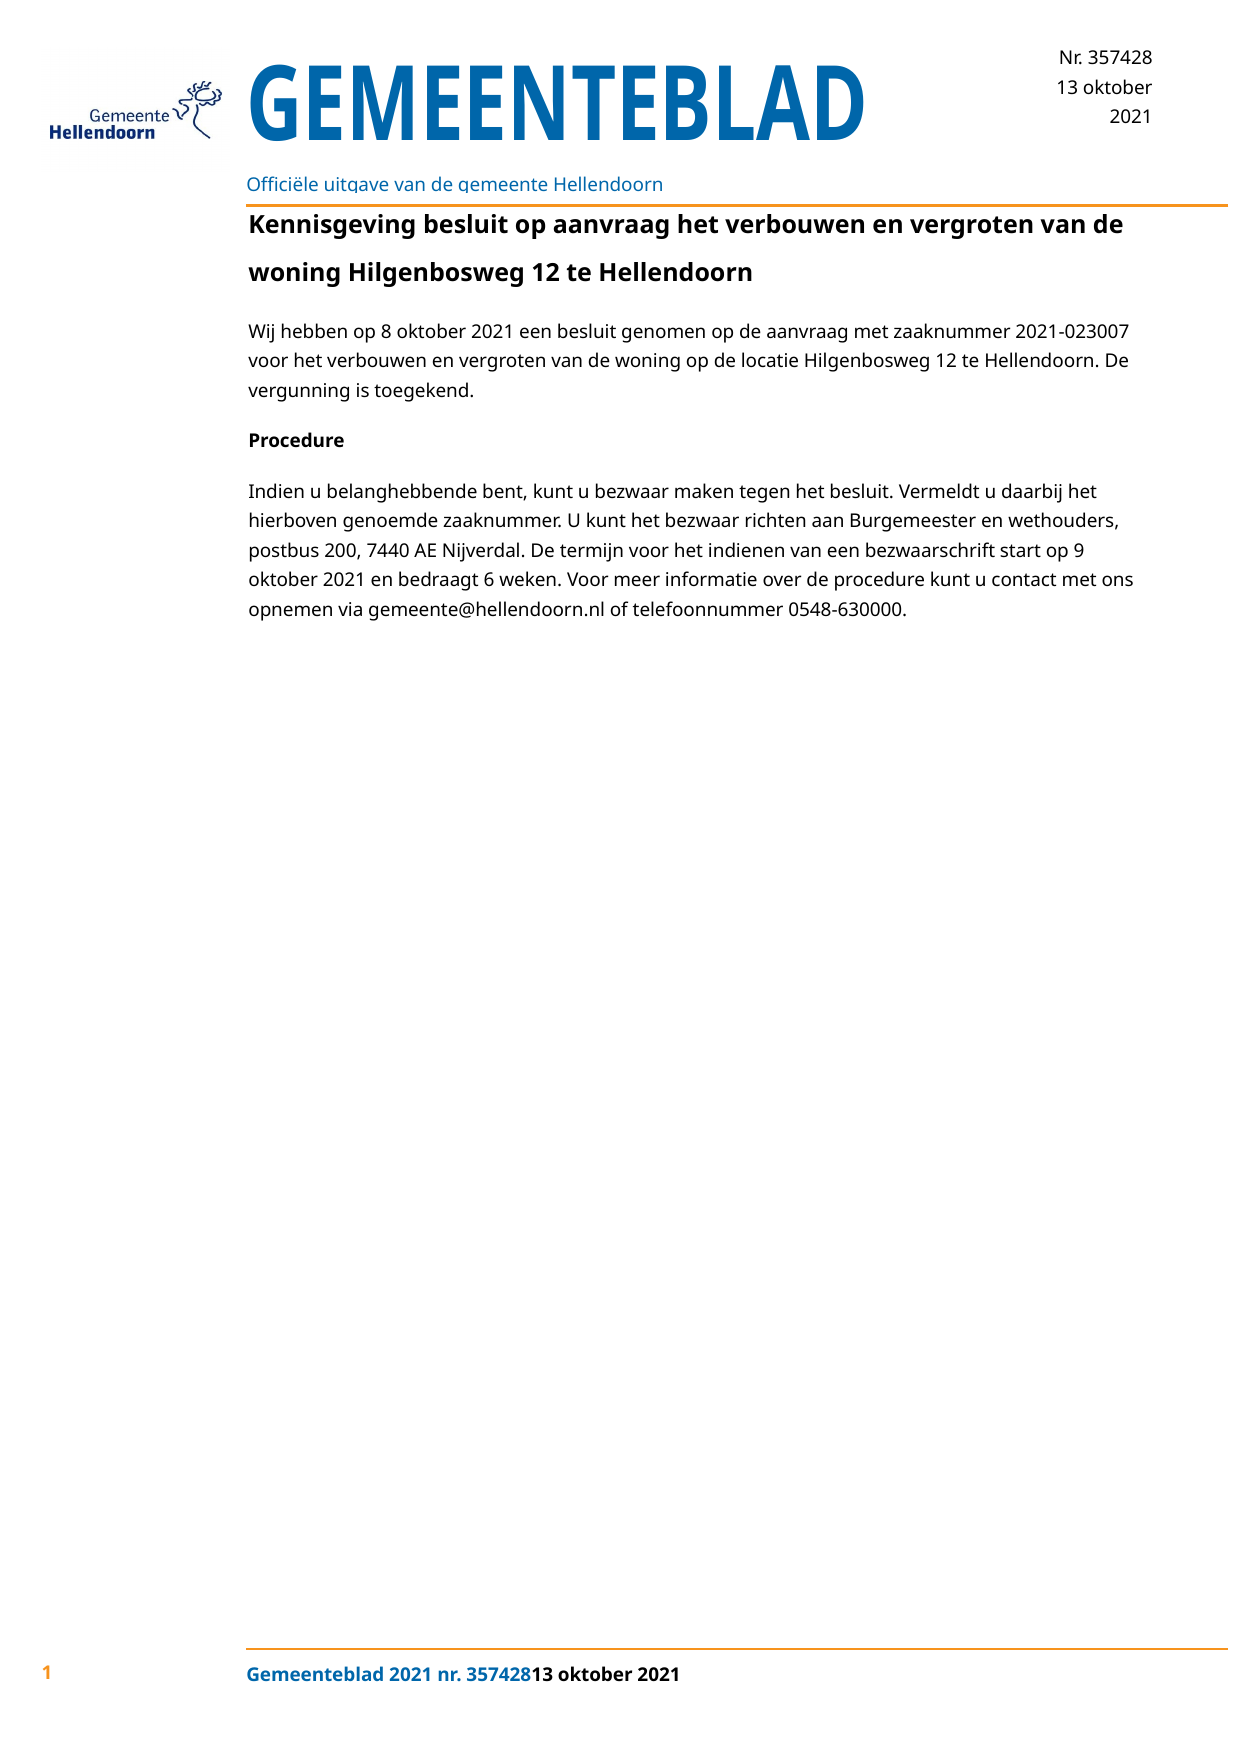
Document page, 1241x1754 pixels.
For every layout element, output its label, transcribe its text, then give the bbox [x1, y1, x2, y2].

text Kennisgeving besluit op aanvraag het verbouwen en vergroten van de woning Hilgenbosweg 12 te Hellendoorn [248, 207, 1152, 288]
text Indien u belanghebbende bent, kunt u bezwaar maken tegen het besluit. Vermeldt u daarbij het hierboven genoemde zaaknummer. U kunt het bezwaar richten aan Burgemeester en wethouders, postbus 200, 7440 AE Nijverdal. De termijn voor het indienen van een bezwaarschrift start op 9 oktober 2021 en bedraagt 6 weken. Voor meer informatie over de procedure kunt u contact met ons opnemen via gemeente@hellendoorn.nl of telefoonnummer 0548-630000. [248, 478, 1152, 622]
text Procedure [248, 427, 1152, 453]
text Wij hebben op 8 oktober 2021 een besluit genomen op de aanvraag met zaaknummer 2021-023007 voor het verbouwen en vergroten van de woning op de locatie Hilgenbosweg 12 te Hellendoorn. De vergunning is toegekend. [248, 318, 1152, 403]
picture [41, 47, 231, 172]
